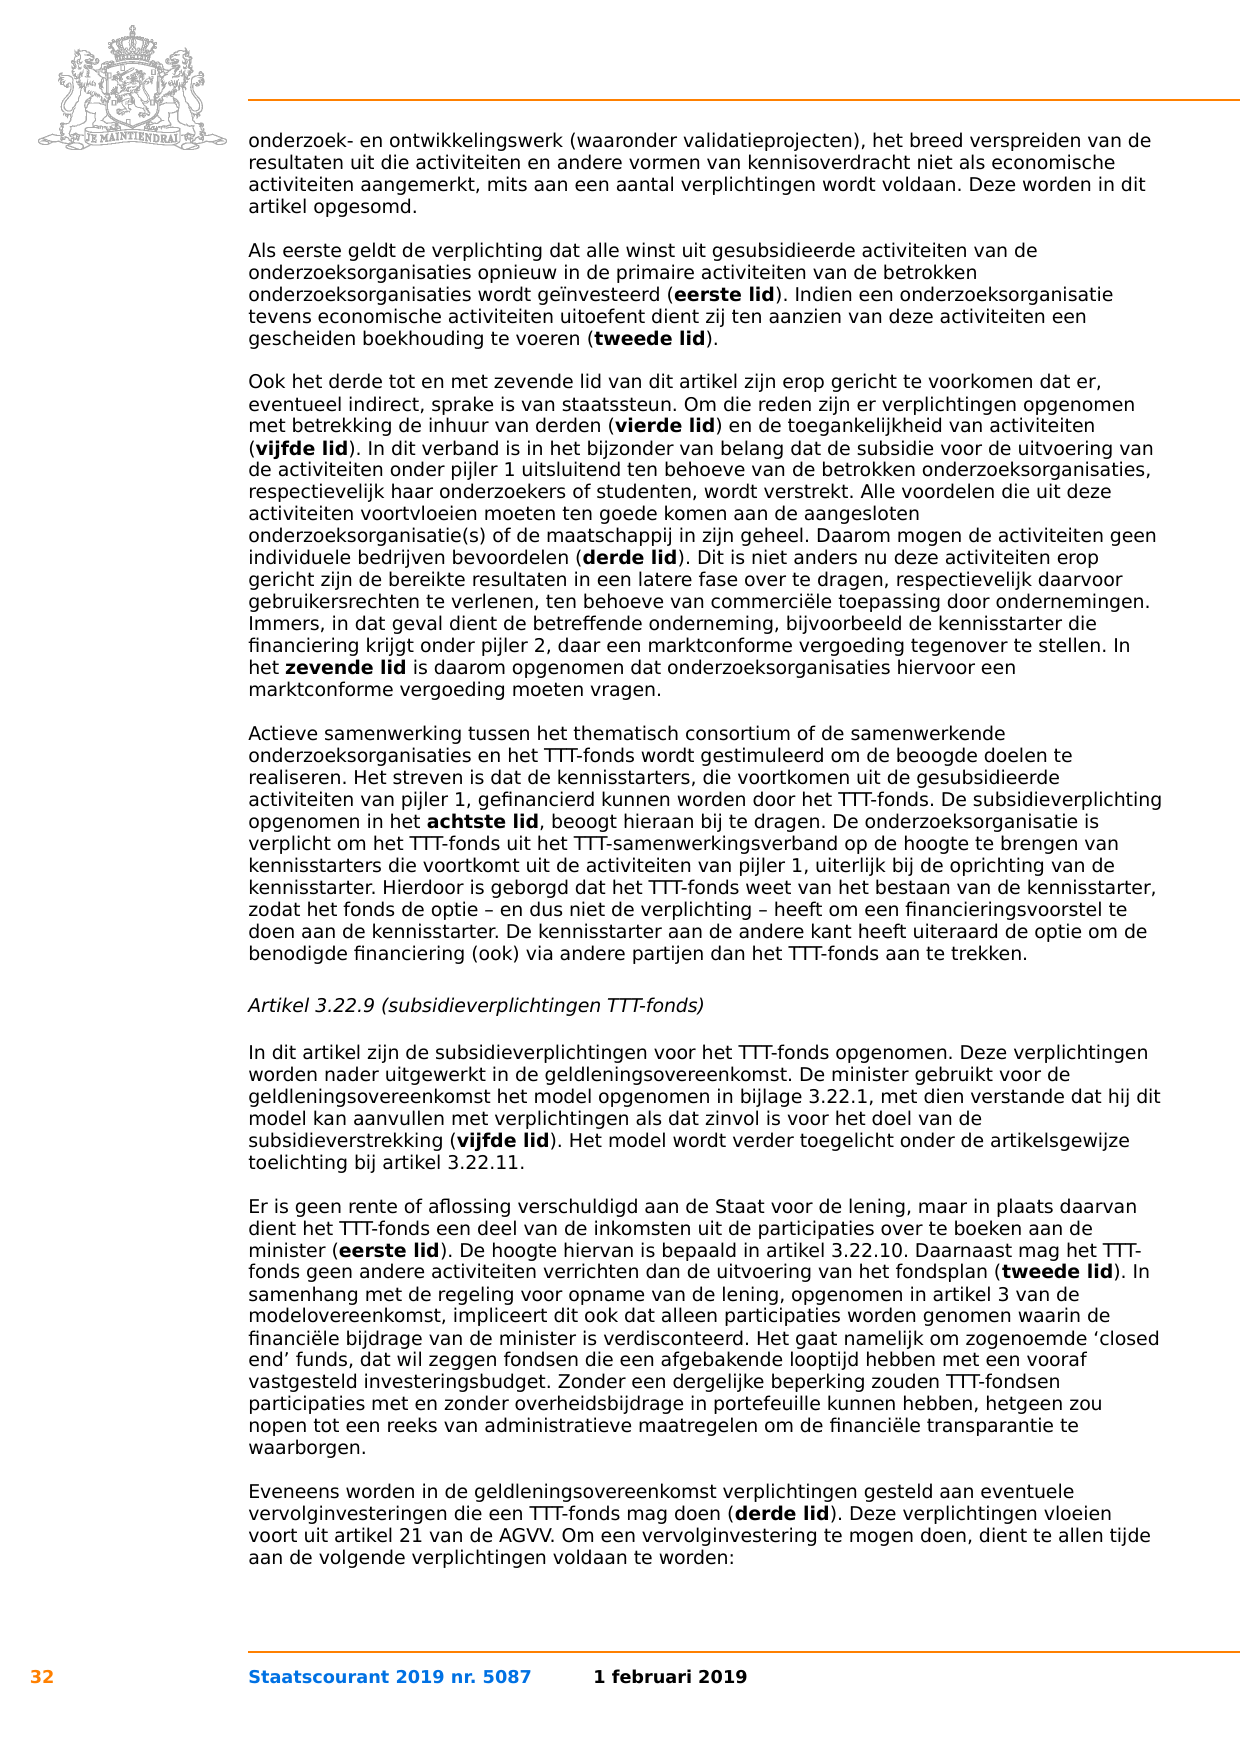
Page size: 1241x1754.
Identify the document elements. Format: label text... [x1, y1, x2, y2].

text Als eerste geldt de verplichting dat alle winst uit gesubsidieerde activiteiten van de onderzoeksorganisaties opnieuw in de primaire activiteiten van de betrokken onderzoeksorganisaties wordt geïnvesteerd (eerste lid). Indien een onderzoeksorganisatie tevens economische activiteiten uitoefent dient zij ten aanzien van deze activiteiten een gescheiden boekhouding te voeren (tweede lid). [248, 240, 1163, 349]
text Er is geen rente of aflossing verschuldigd aan de Staat voor de lening, maar in plaats daarvan dient het TTT-fonds een deel van de inkomsten uit de participaties over te boeken aan de minister (eerste lid). De hoogte hiervan is bepaald in artikel 3.22.10. Daarnaast mag het TTT-fonds geen andere activiteiten verrichten dan de uitvoering van het fondsplan (tweede lid). In samenhang met de regeling voor opname van de lening, opgenomen in artikel 3 van de modelovereenkomst, impliceert dit ook dat alleen participaties worden genomen waarin de financiële bijdrage van de minister is verdisconteerd. Het gaat namelijk om zogenoemde ‘closed end’ funds, dat wil zeggen fondsen die een afgebakende looptijd hebben met een vooraf vastgesteld investeringsbudget. Zonder een dergelijke beperking zouden TTT-fondsen participaties met en zonder overheidsbijdrage in portefeuille kunnen hebben, hetgeen zou nopen tot een reeks van administratieve maatregelen om de financiële transparantie te waarborgen. [248, 1196, 1163, 1459]
text onderzoek- en ontwikkelingswerk (waaronder validatieprojecten), het breed verspreiden van de resultaten uit die activiteiten en andere vormen van kennisoverdracht niet als economische activiteiten aangemerkt, mits aan een aantal verplichtingen wordt voldaan. Deze worden in dit artikel opgesomd. [248, 130, 1163, 218]
text In dit artikel zijn de subsidieverplichtingen voor het TTT-fonds opgenomen. Deze verplichtingen worden nader uitgewerkt in de geldleningsovereenkomst. De minister gebruikt voor de geldleningsovereenkomst het model opgenomen in bijlage 3.22.1, met dien verstande dat hij dit model kan aanvullen met verplichtingen als dat zinvol is voor het doel van de subsidieverstrekking (vijfde lid). Het model wordt verder toegelicht onder de artikelsgewijze toelichting bij artikel 3.22.11. [248, 1042, 1163, 1174]
text Actieve samenwerking tussen het thematisch consortium of de samenwerkende onderzoeksorganisaties en het TTT-fonds wordt gestimuleerd om de beoogde doelen te realiseren. Het streven is dat de kennisstarters, die voortkomen uit de gesubsidieerde activiteiten van pijler 1, gefinancierd kunnen worden door het TTT-fonds. De subsidieverplichting opgenomen in het achtste lid, beoogt hieraan bij te dragen. De onderzoeksorganisatie is verplicht om het TTT-fonds uit het TTT-samenwerkingsverband op de hoogte te brengen van kennisstarters die voortkomt uit de activiteiten van pijler 1, uiterlijk bij de oprichting van de kennisstarter. Hierdoor is geborgd dat het TTT-fonds weet van het bestaan van de kennisstarter, zodat het fonds de optie – en dus niet de verplichting – heeft om een financieringsvoorstel te doen aan de kennisstarter. De kennisstarter aan de andere kant heeft uiteraard de optie om de benodigde financiering (ook) via andere partijen dan het TTT-fonds aan te trekken. [248, 723, 1163, 965]
subtitle Artikel 3.22.9 (subsidieverplichtingen TTT-fonds) [248, 995, 1163, 1017]
text Ook het derde tot en met zevende lid van dit artikel zijn erop gericht te voorkomen dat er, eventueel indirect, sprake is van staatssteun. Om die reden zijn er verplichtingen opgenomen met betrekking de inhuur van derden (vierde lid) en de toegankelijkheid van activiteiten (vijfde lid). In dit verband is in het bijzonder van belang dat de subsidie voor de uitvoering van de activiteiten onder pijler 1 uitsluitend ten behoeve van de betrokken onderzoeksorganisaties, respectievelijk haar onderzoekers of studenten, wordt verstrekt. Alle voordelen die uit deze activiteiten voortvloeien moeten ten goede komen aan de aangesloten onderzoeksorganisatie(s) of de maatschappij in zijn geheel. Daarom mogen de activiteiten geen individuele bedrijven bevoordelen (derde lid). Dit is niet anders nu deze activiteiten erop gericht zijn de bereikte resultaten in een latere fase over te dragen, respectievelijk daarvoor gebruikersrechten te verlenen, ten behoeve van commerciële toepassing door ondernemingen. Immers, in dat geval dient de betreffende onderneming, bijvoorbeeld de kennisstarter die financiering krijgt onder pijler 2, daar een marktconforme vergoeding tegenover te stellen. In het zevende lid is daarom opgenomen dat onderzoeksorganisaties hiervoor een marktconforme vergoeding moeten vragen. [248, 371, 1163, 701]
text Eveneens worden in de geldleningsovereenkomst verplichtingen gesteld aan eventuele vervolginvesteringen die een TTT-fonds mag doen (derde lid). Deze verplichtingen vloeien voort uit artikel 21 van de AGVV. Om een vervolginvestering te mogen doen, dient te allen tijde aan de volgende verplichtingen voldaan te worden: [248, 1481, 1163, 1569]
picture [38, 25, 227, 150]
